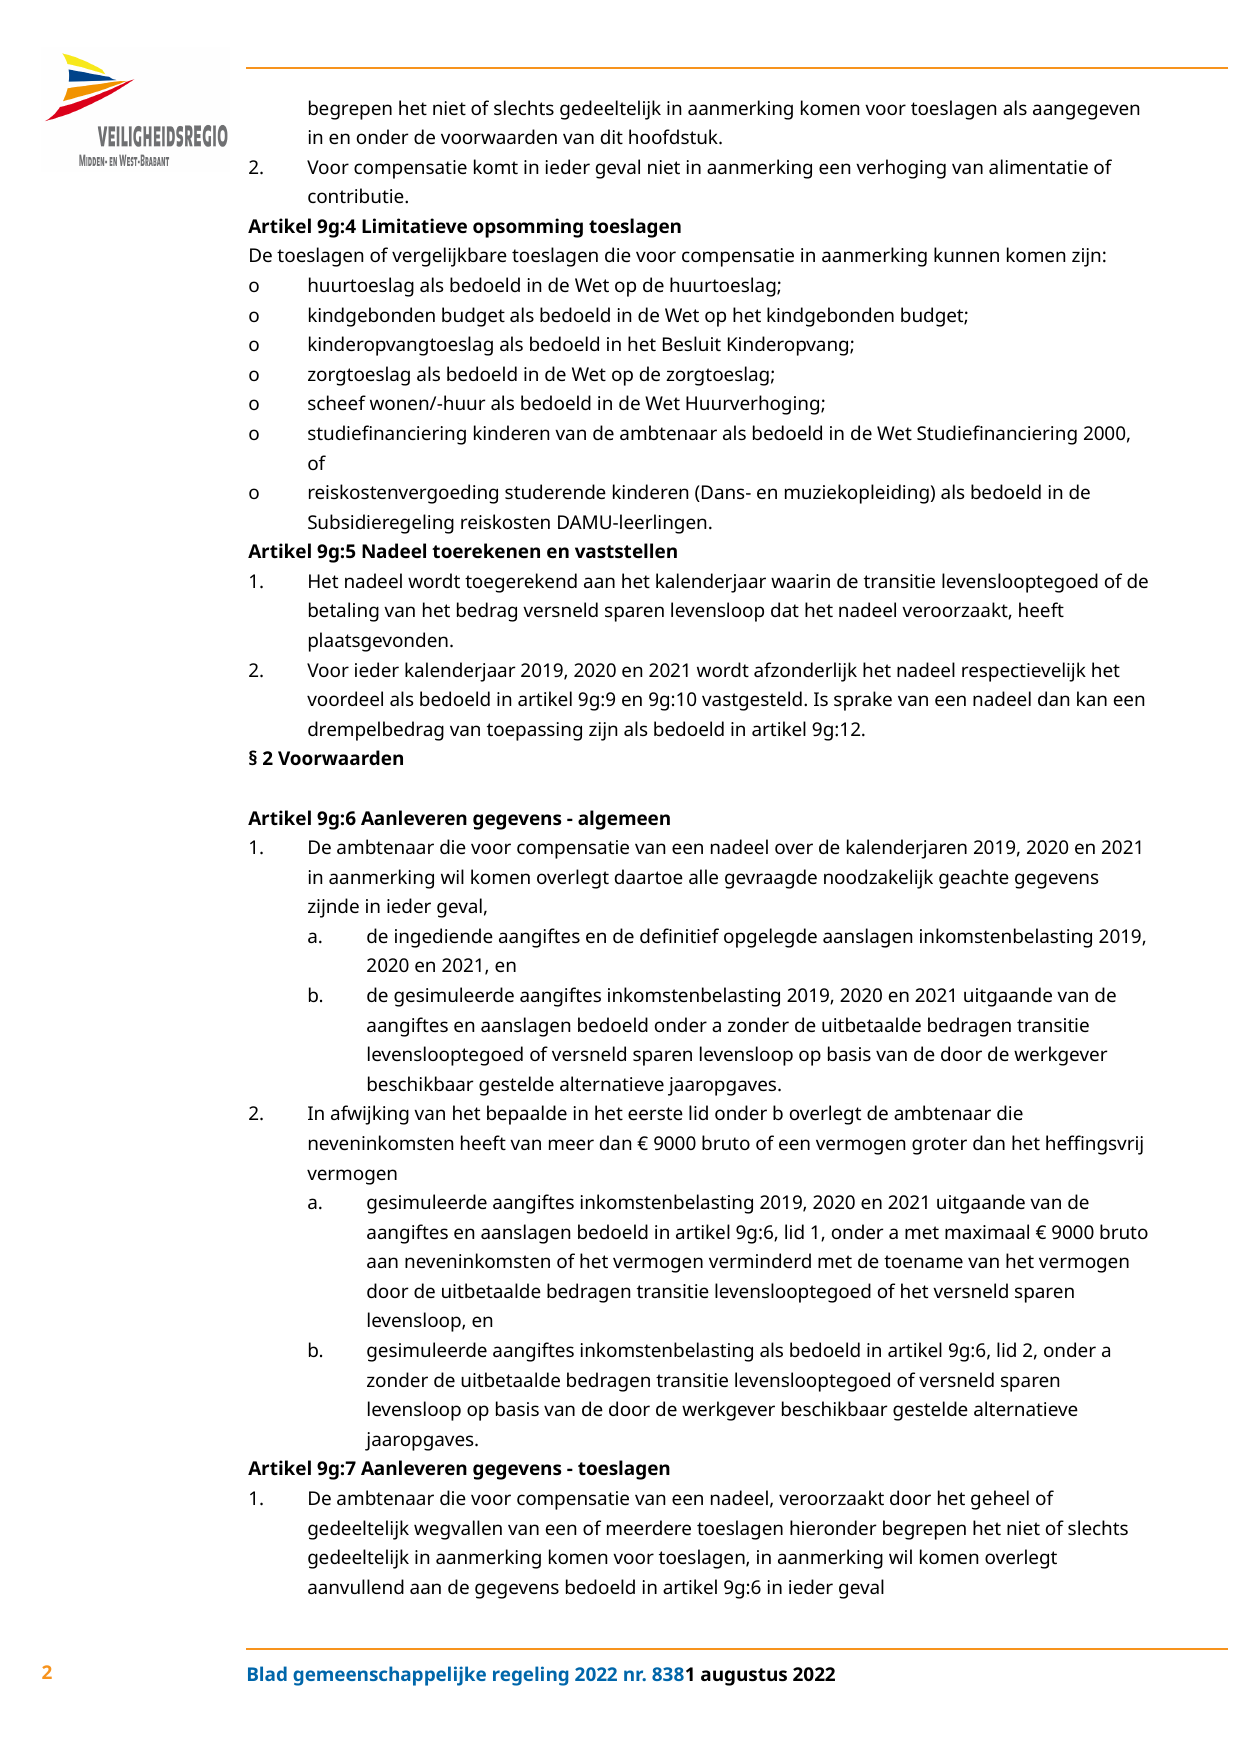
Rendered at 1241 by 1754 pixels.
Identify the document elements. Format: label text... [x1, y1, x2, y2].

list kindgebonden budget als bedoeld in de Wet op het kindgebonden budget; [248, 302, 1152, 328]
text Artikel 9g:5 Nadeel toerekenen en vaststellen [248, 538, 1152, 564]
text Artikel 9g:6 Aanleveren gegevens - algemeen [248, 805, 1152, 831]
list scheef wonen/-huur als bedoeld in de Wet Huurverhoging; [248, 391, 1152, 416]
text De toeslagen of vergelijkbare toeslagen die voor compensatie in aanmerking kunnen komen zijn: [248, 243, 1152, 268]
list zorgtoeslag als bedoeld in de Wet op de zorgtoeslag; [248, 361, 1152, 387]
list kinderopvangtoeslag als bedoeld in het Besluit Kinderopvang; [248, 331, 1152, 357]
list begrepen het niet of slechts gedeeltelijk in aanmerking komen voor toeslagen als aangegeven in en onder de voorwaarden van dit hoofdstuk. [248, 95, 1152, 150]
list studiefinanciering kinderen van de ambtenaar als bedoeld in de Wet Studiefinanciering 2000, of [248, 420, 1152, 476]
picture [41, 47, 231, 172]
list de ingediende aangiftes en de definitief opgelegde aanslagen inkomstenbelasting 2019, 2020 en 2021, en [307, 923, 1152, 978]
list gesimuleerde aangiftes inkomstenbelasting als bedoeld in artikel 9g:6, lid 2, onder a zonder de uitbetaalde bedragen transitie levenslooptegoed of versneld sparen levensloop op basis van de door de werkgever beschikbaar gestelde alternatieve jaaropgaves. [307, 1337, 1152, 1452]
list Voor ieder kalenderjaar 2019, 2020 en 2021 wordt afzonderlijk het nadeel respectievelijk het voordeel als bedoeld in artikel 9g:9 en 9g:10 vastgesteld. Is sprake van een nadeel dan kan een drempelbedrag van toepassing zijn als bedoeld in artikel 9g:12. [248, 657, 1152, 742]
text Artikel 9g:7 Aanleveren gegevens - toeslagen [248, 1456, 1152, 1481]
list de gesimuleerde aangiftes inkomstenbelasting 2019, 2020 en 2021 uitgaande van de aangiftes en aanslagen bedoeld onder a zonder de uitbetaalde bedragen transitie levenslooptegoed of versneld sparen levensloop op basis van de door de werkgever beschikbaar gestelde alternatieve jaaropgaves. [307, 982, 1152, 1097]
list In afwijking van het bepaalde in het eerste lid onder b overlegt de ambtenaar die neveninkomsten heeft van meer dan € 9000 bruto of een vermogen groter dan het heffingsvrij vermogen [248, 1101, 1152, 1186]
list reiskostenvergoeding studerende kinderen (Dans- en muziekopleiding) als bedoeld in de Subsidieregeling reiskosten DAMU-leerlingen. [248, 479, 1152, 535]
list Het nadeel wordt toegerekend aan het kalenderjaar waarin de transitie levenslooptegoed of de betaling van het bedrag versneld sparen levensloop dat het nadeel veroorzaakt, heeft plaatsgevonden. [248, 568, 1152, 653]
list gesimuleerde aangiftes inkomstenbelasting 2019, 2020 en 2021 uitgaande van de aangiftes en aanslagen bedoeld in artikel 9g:6, lid 1, onder a met maximaal € 9000 bruto aan neveninkomsten of het vermogen verminderd met de toename van het vermogen door de uitbetaalde bedragen transitie levenslooptegoed of het versneld sparen levensloop, en [307, 1189, 1152, 1333]
text § 2 Voorwaarden [248, 746, 1152, 771]
list De ambtenaar die voor compensatie van een nadeel, veroorzaakt door het geheel of gedeeltelijk wegvallen van een of meerdere toeslagen hieronder begrepen het niet of slechts gedeeltelijk in aanmerking komen voor toeslagen, in aanmerking wil komen overlegt aanvullend aan de gegevens bedoeld in artikel 9g:6 in ieder geval [248, 1485, 1152, 1600]
list Voor compensatie komt in ieder geval niet in aanmerking een verhoging van alimentatie of contributie. [248, 154, 1152, 209]
list De ambtenaar die voor compensatie van een nadeel over de kalenderjaren 2019, 2020 en 2021 in aanmerking wil komen overlegt daartoe alle gevraagde noodzakelijk geachte gegevens zijnde in ieder geval, [248, 834, 1152, 919]
list huurtoeslag als bedoeld in de Wet op de huurtoeslag; [248, 272, 1152, 298]
text Artikel 9g:4 Limitatieve opsomming toeslagen [248, 213, 1152, 239]
